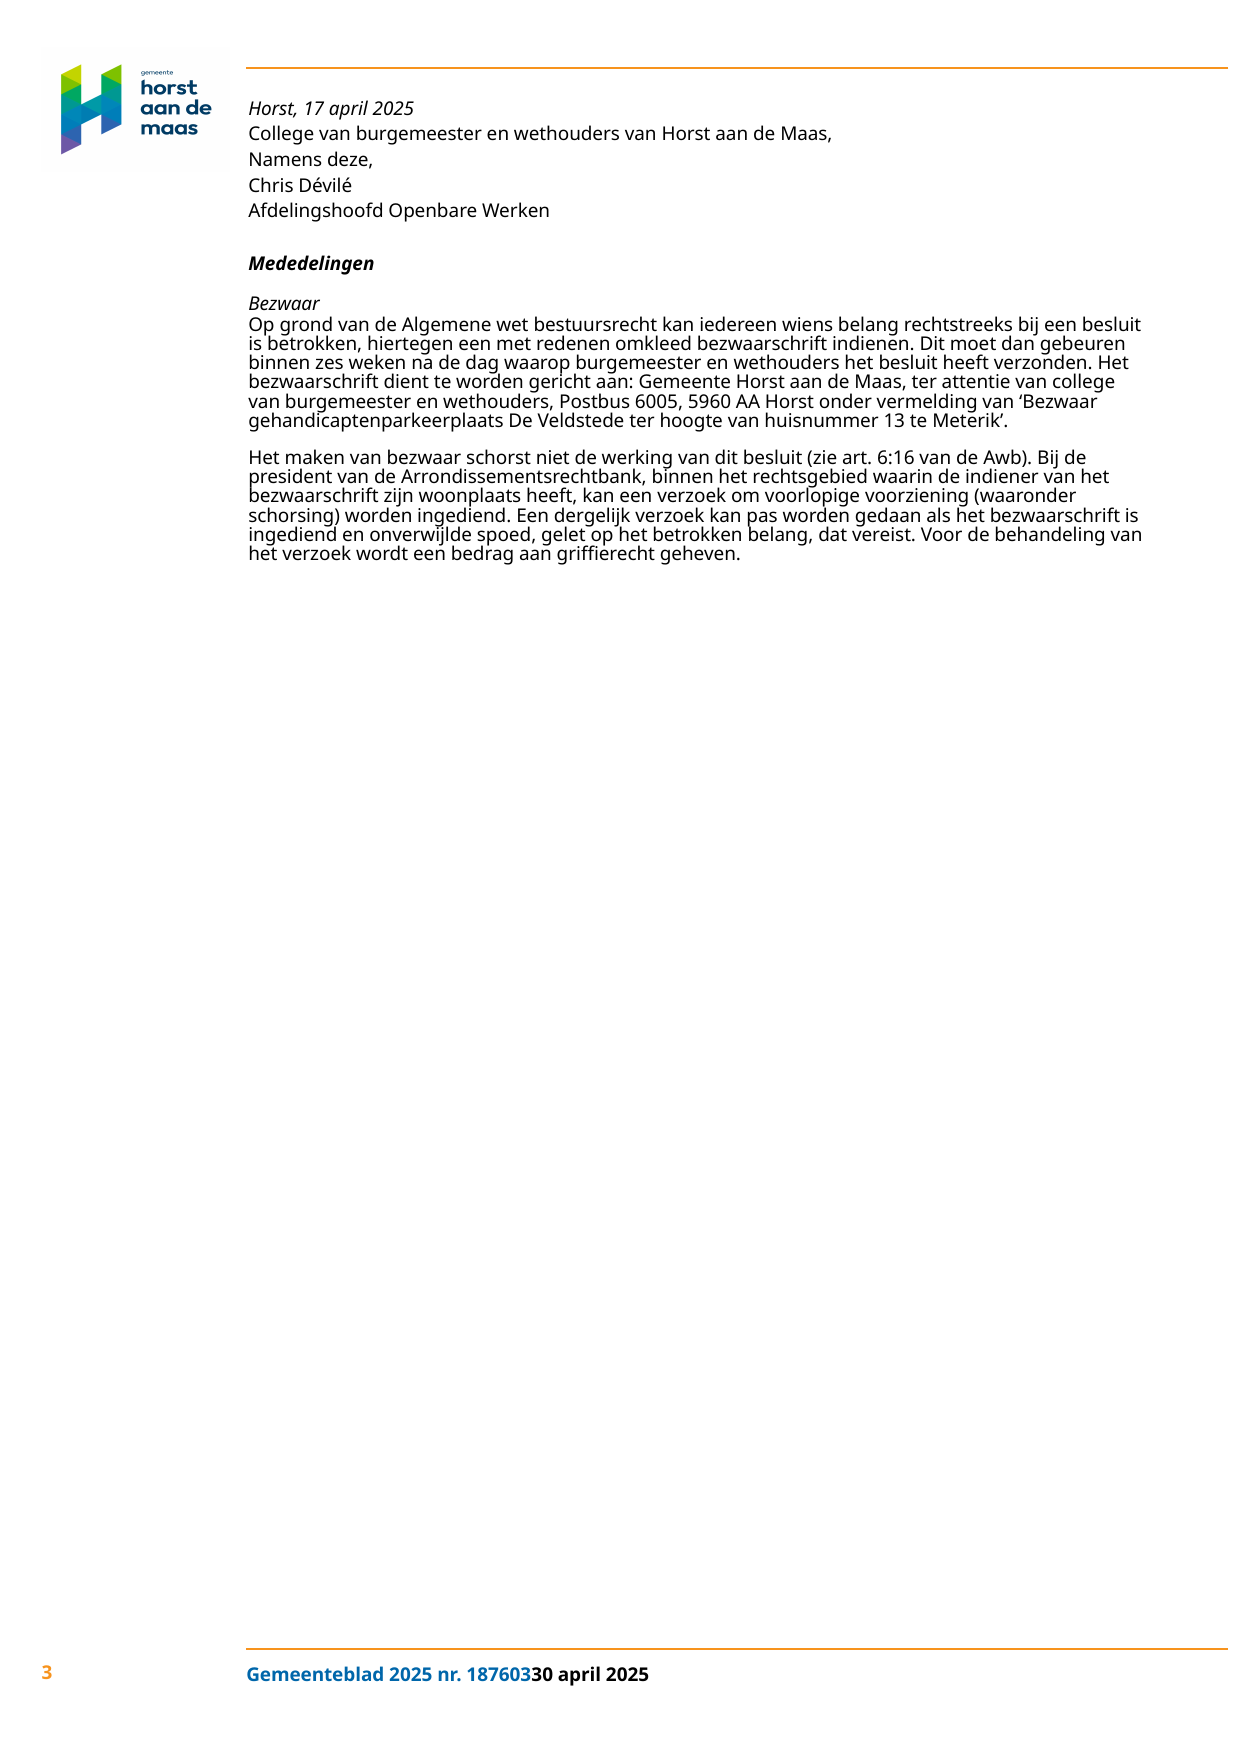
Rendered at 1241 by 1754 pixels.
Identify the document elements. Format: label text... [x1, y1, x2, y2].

text Mededelingen [248, 251, 1152, 276]
text Afdelingshoofd Openbare Werken [248, 198, 1152, 223]
text Horst, 17 april 2025 [248, 95, 1152, 121]
picture [41, 47, 231, 172]
text Namens deze, [248, 146, 1152, 172]
text College van burgemeester en wethouders van Horst aan de Maas, [248, 121, 1152, 146]
text Bezwaar [248, 290, 1152, 316]
text Het maken van bezwaar schorst niet de werking van dit besluit (zie art. 6:16 van de Awb). Bij de president van de Arrondissementsrechtbank, binnen het rechtsgebied waarin de indiener van het bezwaarschrift zijn woonplaats heeft, kan een verzoek om voorlopige voorziening (waaronder schorsing) worden ingediend. Een dergelijk verzoek kan pas worden gedaan als het bezwaarschrift is ingediend en onverwijlde spoed, gelet op het betrokken belang, dat vereist. Voor de behandeling van het verzoek wordt een bedrag aan griffierecht geheven. [248, 449, 1152, 564]
text Op grond van de Algemene wet bestuursrecht kan iedereen wiens belang rechtstreeks bij een besluit is betrokken, hiertegen een met redenen omkleed bezwaarschrift indienen. Dit moet dan gebeuren binnen zes weken na de dag waarop burgemeester en wethouders het besluit heeft verzonden. Het bezwaarschrift dient te worden gericht aan: Gemeente Horst aan de Maas, ter attentie van college van burgemeester en wethouders, Postbus 6005, 5960 AA Horst onder vermelding van ‘Bezwaar gehandicaptenparkeerplaats De Veldstede ter hoogte van huisnummer 13 te Meterik’. [248, 316, 1152, 431]
text Chris Dévilé [248, 172, 1152, 198]
